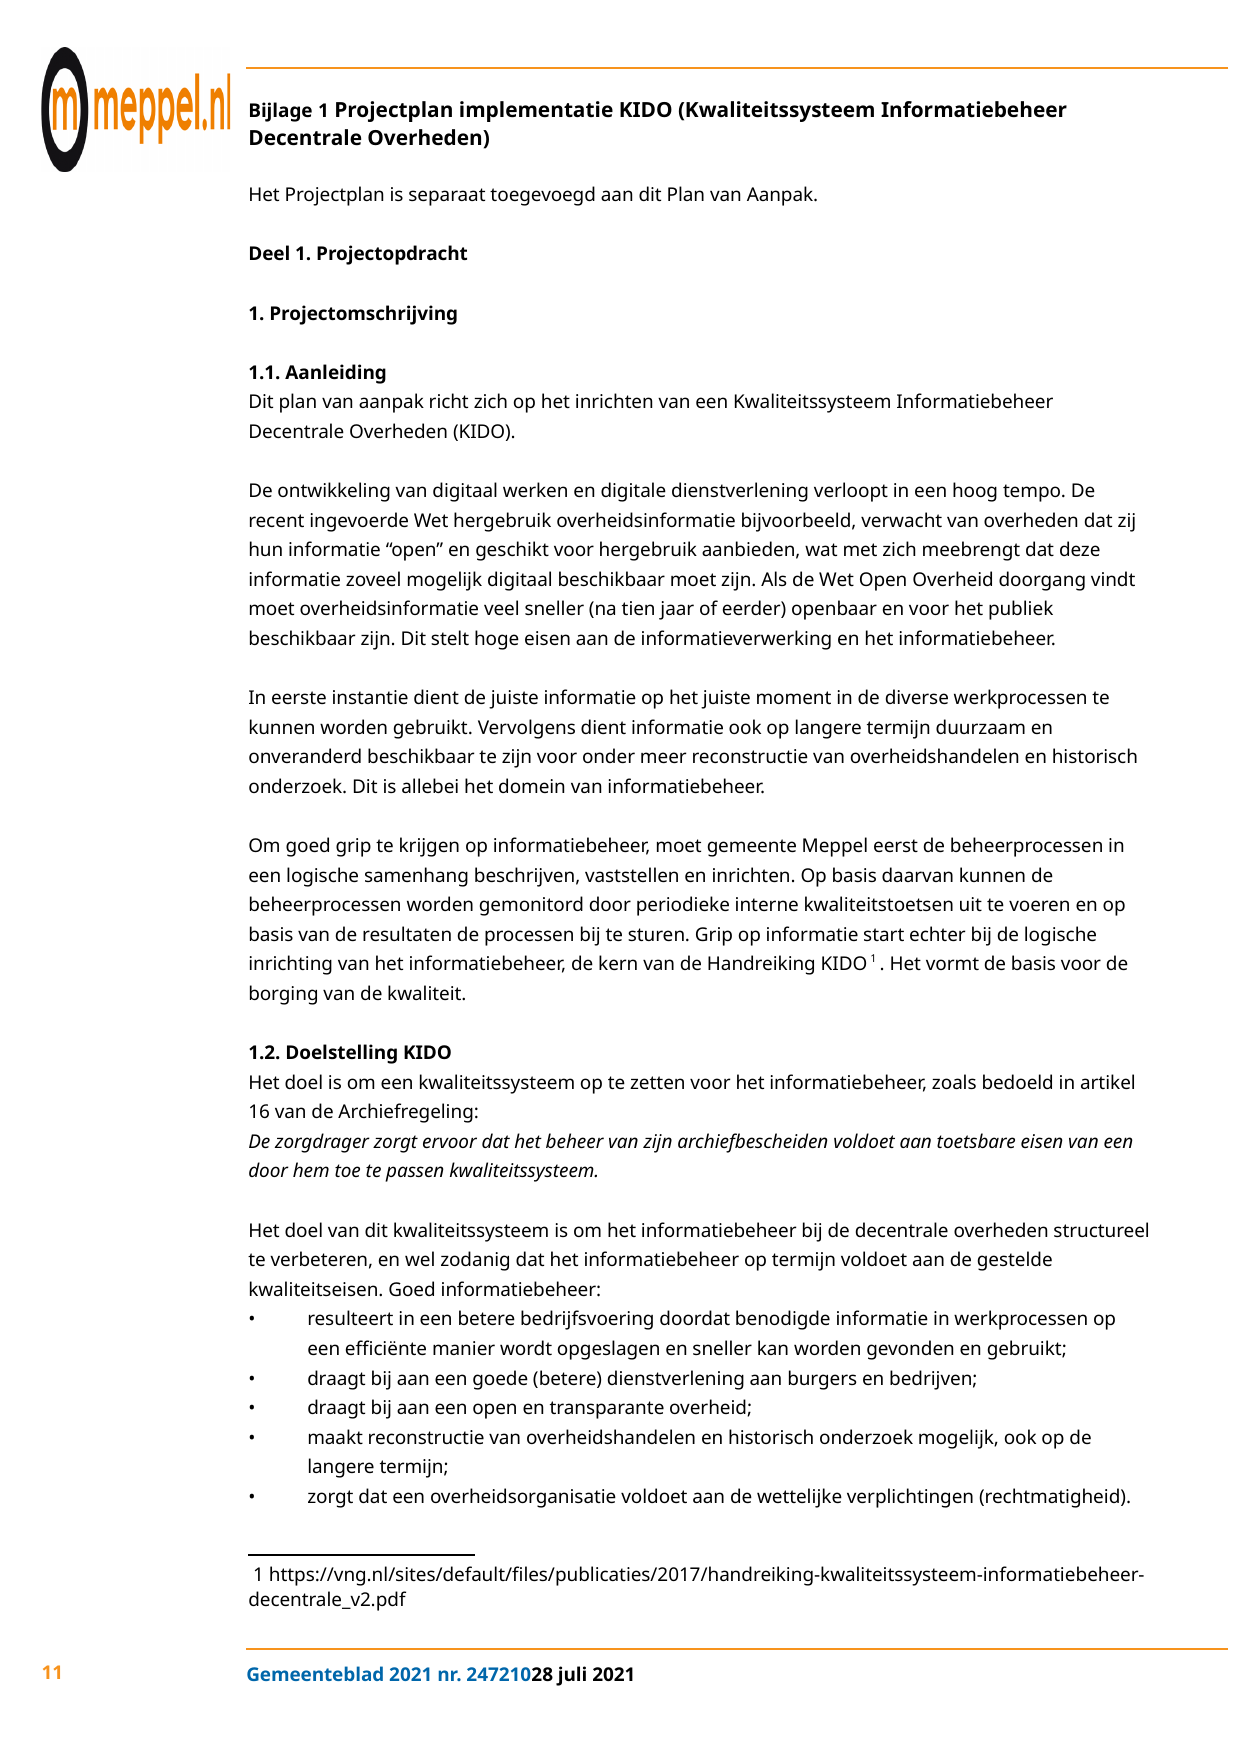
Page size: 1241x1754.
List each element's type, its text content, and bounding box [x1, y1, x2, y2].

text 1. Projectomschrijving [248, 300, 1152, 325]
text Het Projectplan is separaat toegevoegd aan dit Plan van Aanpak. [248, 181, 1152, 207]
text 1.2. Doelstelling KIDO [248, 1039, 1152, 1065]
text https://vng.nl/sites/default/files/publicaties/2017/handreiking-kwaliteitssysteem-informatiebeheer-decentrale_v2.pdf [248, 1561, 1152, 1612]
text Dit plan van aanpak richt zich op het inrichten van een Kwaliteitssysteem Informatiebeheer Decentrale Overheden (KIDO). [248, 388, 1152, 444]
list resulteert in een betere bedrijfsvoering doordat benodigde informatie in werkprocessen op een efficiënte manier wordt opgeslagen en sneller kan worden gevonden en gebruikt; [248, 1306, 1152, 1361]
text In eerste instantie dient de juiste informatie op het juiste moment in de diverse werkprocessen te kunnen worden gebruikt. Vervolgens dient informatie ook op langere termijn duurzaam en onveranderd beschikbaar te zijn voor onder meer reconstructie van overheidshandelen en historisch onderzoek. Dit is allebei het domein van informatiebeheer. [248, 684, 1152, 799]
text Bijlage 1 Projectplan implementatie KIDO (Kwaliteitssysteem Informatiebeheer Decentrale Overheden) [248, 95, 1152, 152]
list draagt bij aan een goede (betere) dienstverlening aan burgers en bedrijven; [248, 1365, 1152, 1390]
text Het doel is om een kwaliteitssysteem op te zetten voor het informatiebeheer, zoals bedoeld in artikel 16 van de Archiefregeling: [248, 1069, 1152, 1124]
text Het doel van dit kwaliteitssysteem is om het informatiebeheer bij de decentrale overheden structureel te verbeteren, en wel zodanig dat het informatiebeheer op termijn voldoet aan de gestelde kwaliteitseisen. Goed informatiebeheer: [248, 1217, 1152, 1302]
text Deel 1. Projectopdracht [248, 241, 1152, 266]
text De zorgdrager zorgt ervoor dat het beheer van zijn archiefbescheiden voldoet aan toetsbare eisen van een door hem toe te passen kwaliteitssysteem. [248, 1128, 1152, 1183]
picture [41, 47, 231, 172]
text Om goed grip te krijgen op informatiebeheer, moet gemeente Meppel eerst de beheerprocessen in een logische samenhang beschrijven, vaststellen en inrichten. Op basis daarvan kunnen de beheerprocessen worden gemonitord door periodieke interne kwaliteitstoetsen uit te voeren en op basis van de resultaten de processen bij te sturen. Grip op informatie start echter bij de logische inrichting van het informatiebeheer, de kern van de Handreiking KIDO. Het vormt de basis voor de borging van de kwaliteit. [248, 832, 1152, 1006]
text 1.1. Aanleiding [248, 359, 1152, 384]
list zorgt dat een overheidsorganisatie voldoet aan de wettelijke verplichtingen (rechtmatigheid). [248, 1483, 1152, 1509]
list maakt reconstructie van overheidshandelen en historisch onderzoek mogelijk, ook op de langere termijn; [248, 1424, 1152, 1479]
list draagt bij aan een open en transparante overheid; [248, 1394, 1152, 1420]
text De ontwikkeling van digitaal werken en digitale dienstverlening verloopt in een hoog tempo. De recent ingevoerde Wet hergebruik overheidsinformatie bijvoorbeeld, verwacht van overheden dat zij hun informatie “open” en geschikt voor hergebruik aanbieden, wat met zich meebrengt dat deze informatie zoveel mogelijk digitaal beschikbaar moet zijn. Als de Wet Open Overheid doorgang vindt moet overheidsinformatie veel sneller (na tien jaar of eerder) openbaar en voor het publiek beschikbaar zijn. Dit stelt hoge eisen aan de informatieverwerking en het informatiebeheer. [248, 477, 1152, 651]
